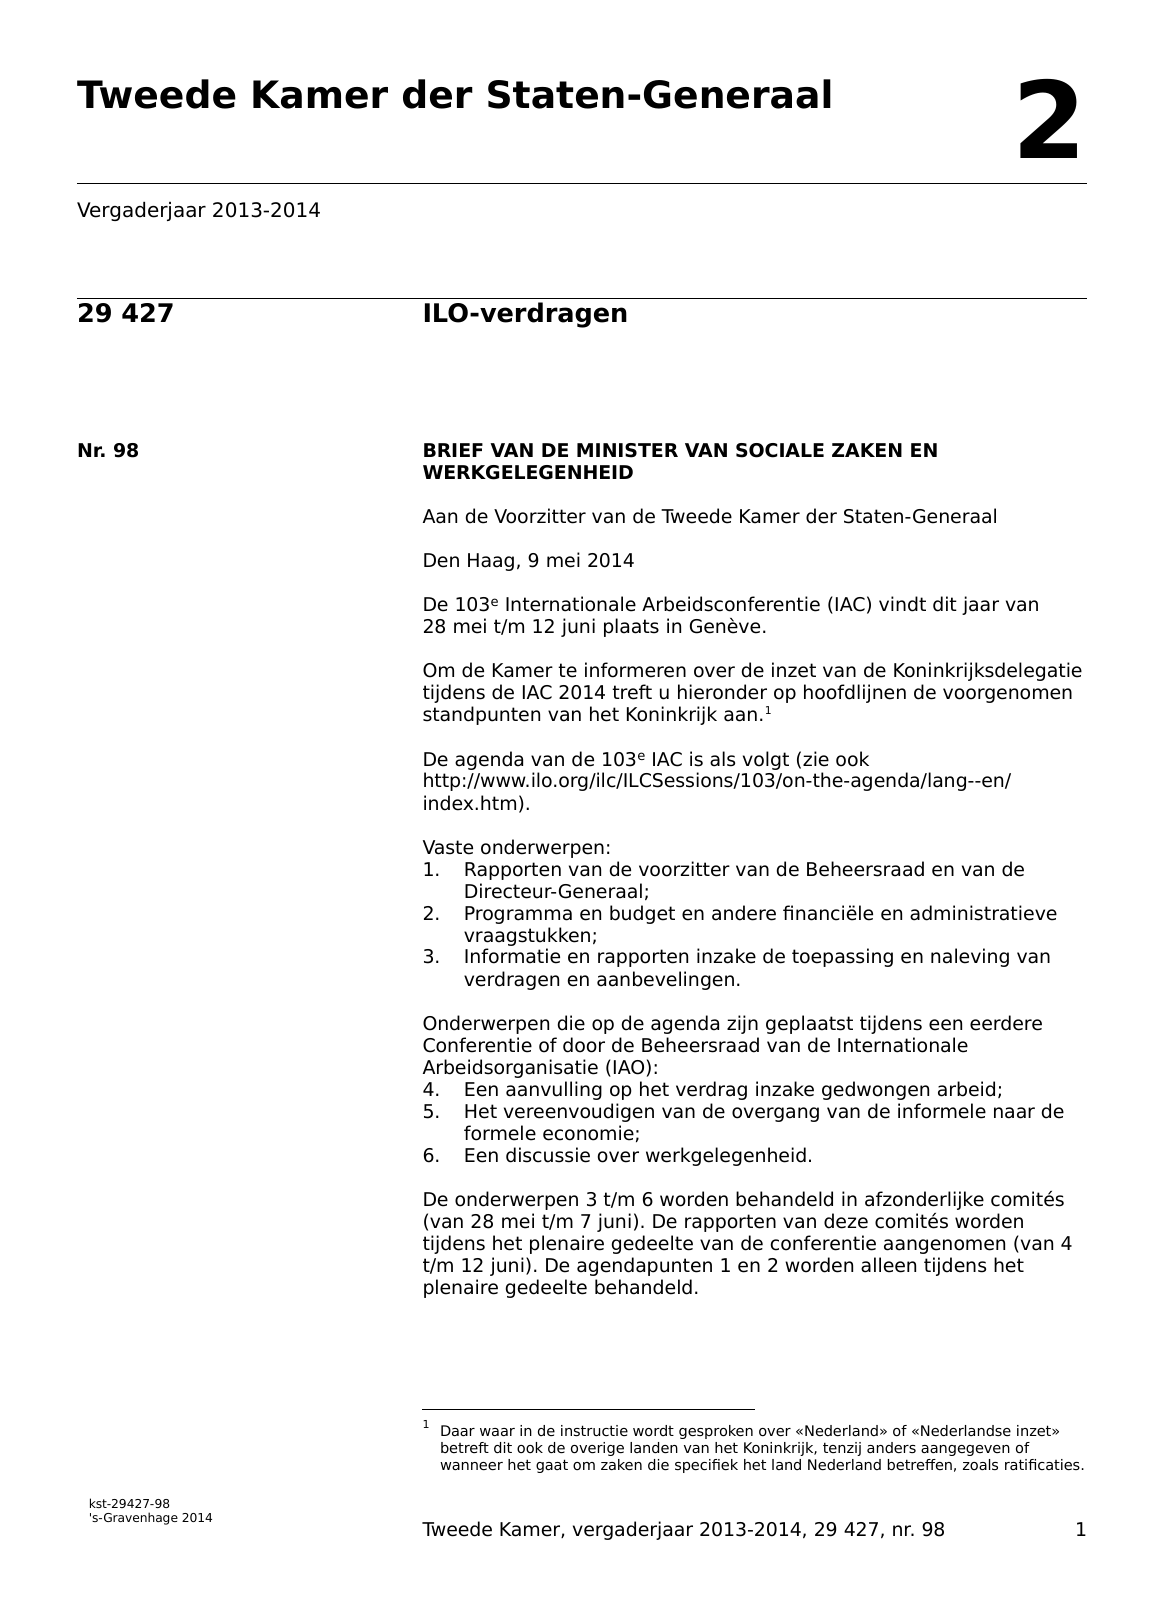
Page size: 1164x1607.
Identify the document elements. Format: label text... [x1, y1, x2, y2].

table_cell Vergaderjaar 2013-2014 [77, 184, 1087, 298]
text 6. Een discussie over werkgelegenheid. [422, 1144, 1087, 1166]
text Daar waar in de instructie wordt gesproken over «Nederland» of «Nederlandse inzet» betreft dit ook de overige landen van het Koninkrijk, tenzij anders aangegeven of wanneer het gaat om zaken die specifiek het land Nederland betreffen, zoals ratificaties. [422, 1418, 1087, 1474]
text 5. Het vereenvoudigen van de overgang van de informele naar de formele economie; [422, 1101, 1087, 1144]
text De 103e Internationale Arbeidsconferentie (IAC) vindt dit jaar van 28 mei t/m 12 juni plaats in Genève. [422, 594, 1087, 638]
text Den Haag, 9 mei 2014 [422, 550, 1087, 572]
text 2. Programma en budget en andere financiële en administratieve vraagstukken; [422, 902, 1087, 946]
table_header Tweede Kamer der Staten-Generaal [77, 59, 886, 183]
table_header 2 [886, 59, 1087, 183]
text De onderwerpen 3 t/m 6 worden behandeld in afzonderlijke comités (van 28 mei t/m 7 juni). De rapporten van deze comités worden tijdens het plenaire gedeelte van de conferentie aangenomen (van 4 t/m 12 juni). De agendapunten 1 en 2 worden alleen tijdens het plenaire gedeelte behandeld. [422, 1189, 1087, 1298]
text 's-Gravenhage 2014 [88, 1511, 323, 1525]
text 3. Informatie en rapporten inzake de toepassing en naleving van verdragen en aanbevelingen. [422, 946, 1087, 990]
text 4. Een aanvulling op het verdrag inzake gedwongen arbeid; [422, 1078, 1087, 1101]
text Om de Kamer te informeren over de inzet van de Koninkrijksdelegatie tijdens de IAC 2014 treft u hieronder op hoofdlijnen de voorgenomen standpunten van het Koninkrijk aan. [422, 660, 1087, 726]
text 1. Rapporten van de voorzitter van de Beheersraad en van de Directeur-Generaal; [422, 858, 1087, 902]
text http://www.ilo.org/ilc/ILCSessions/103/on-the-agenda/lang--en/index.htm). [422, 770, 1087, 814]
text Onderwerpen die op de agenda zijn geplaatst tijdens een eerdere Conferentie of door de Beheersraad van de Internationale Arbeidsorganisatie (IAO): [422, 1013, 1087, 1078]
text kst-29427-98 [88, 1497, 323, 1511]
subtitle 29 427 ILO-verdragen [77, 299, 1087, 329]
text Aan de Voorzitter van de Tweede Kamer der Staten-Generaal [422, 506, 1087, 528]
subtitle Nr. 98 BRIEF VAN DE MINISTER VAN SOCIALE ZAKEN EN WERKGELEGENHEID [77, 440, 1087, 484]
text De agenda van de 103e IAC is als volgt (zie ook [422, 748, 1087, 770]
text Vaste onderwerpen: [422, 837, 1087, 858]
